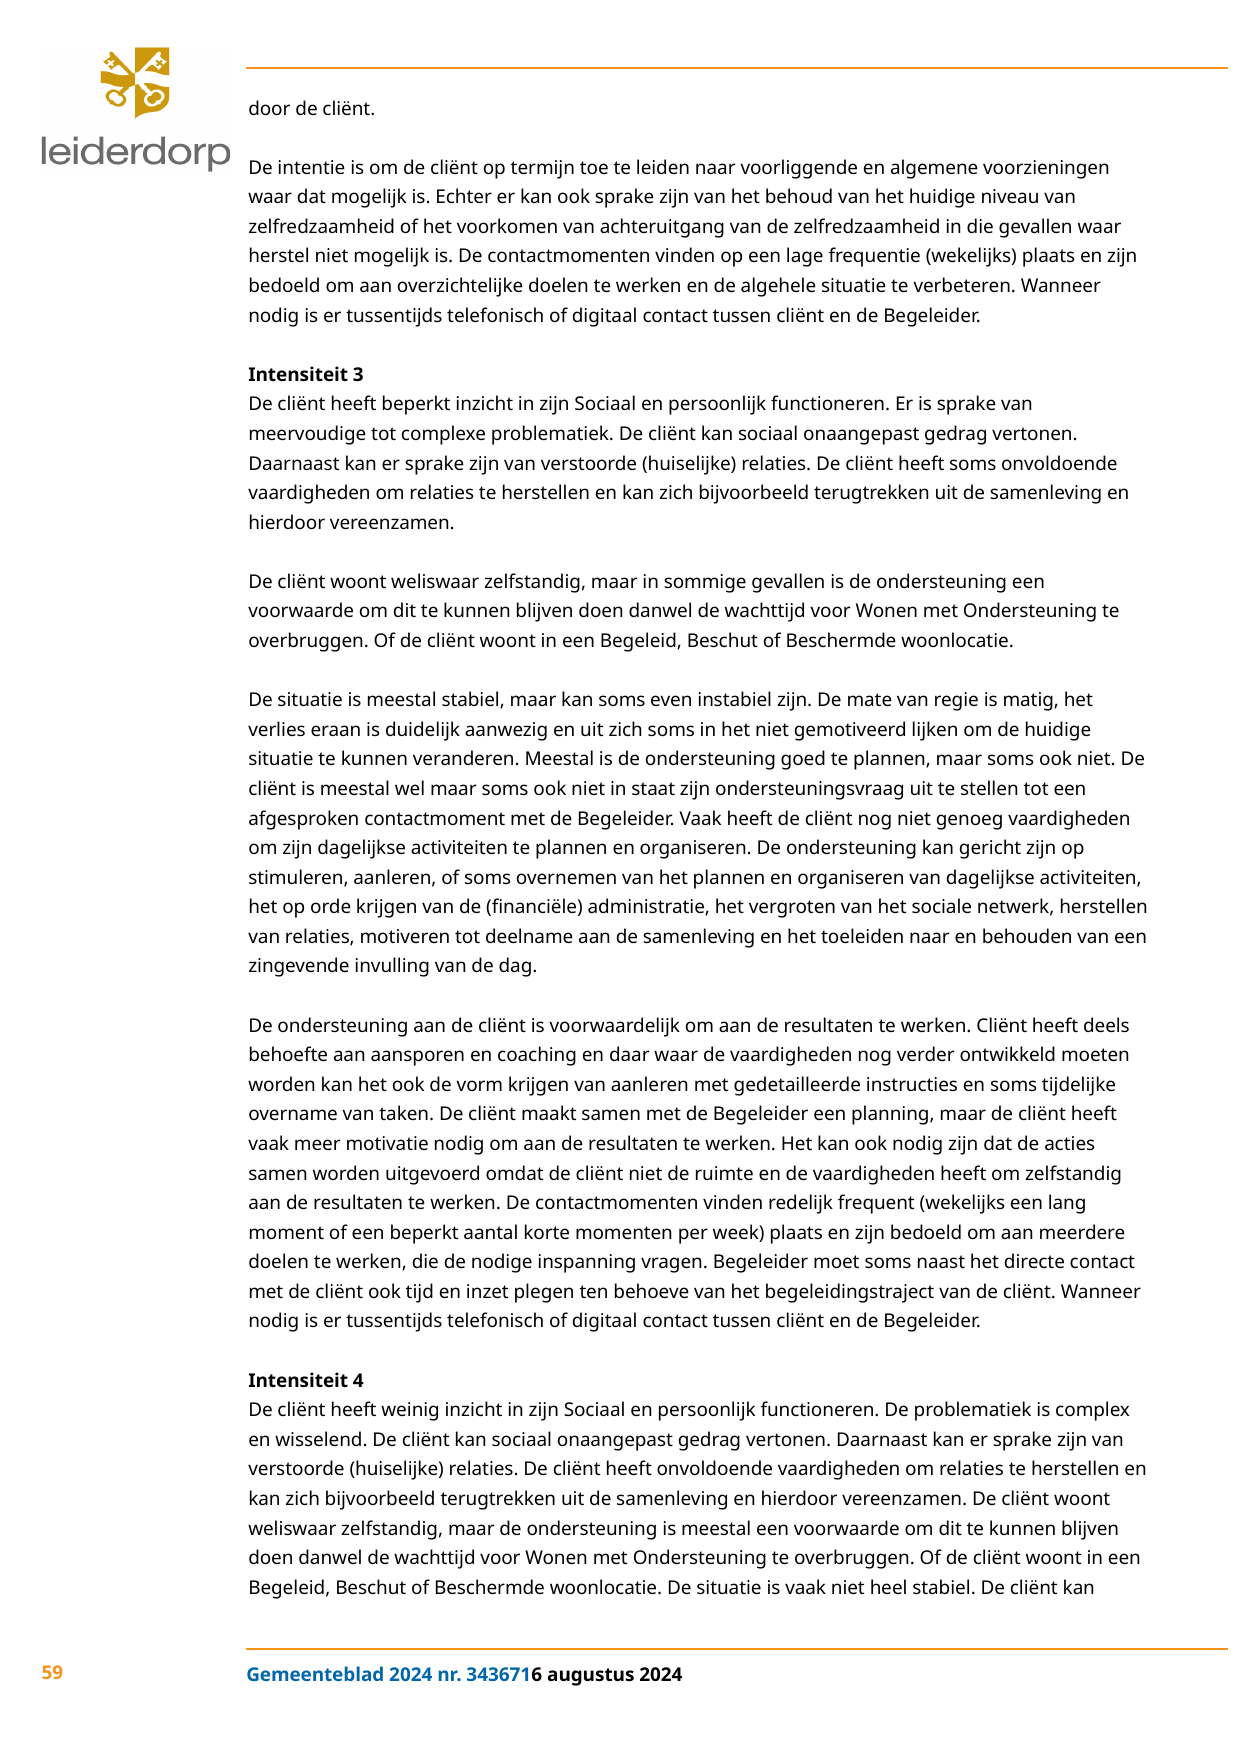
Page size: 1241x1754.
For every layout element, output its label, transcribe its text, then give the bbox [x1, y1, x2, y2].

table_cell door de cliënt. De intentie is om de cliënt op termijn toe te leiden naar voorliggende en algemene voorzieningen waar dat mogelijk is. Echter er kan ook sprake zijn van het behoud van het huidige niveau van zelfredzaamheid of het voorkomen van achteruitgang van de zelfredzaamheid in die gevallen waar herstel niet mogelijk is. De contactmomenten vinden op een lage frequentie (wekelijks) plaats en zijn bedoeld om aan overzichtelijke doelen te werken en de algehele situatie te verbeteren. Wanneer nodig is er tussentijds telefonisch of digitaal contact tussen cliënt en de Begeleider. Intensiteit 3 De cliënt heeft beperkt inzicht in zijn Sociaal en persoonlijk functioneren. Er is sprake van meervoudige tot complexe problematiek. De cliënt kan sociaal onaangepast gedrag vertonen. Daarnaast kan er sprake zijn van verstoorde (huiselijke) relaties. De cliënt heeft soms onvoldoende vaardigheden om relaties te herstellen en kan zich bijvoorbeeld terugtrekken uit de samenleving en hierdoor vereenzamen. De cliënt woont weliswaar zelfstandig, maar in sommige gevallen is de ondersteuning een voorwaarde om dit te kunnen blijven doen danwel de wachttijd voor Wonen met Ondersteuning te overbruggen. Of de cliënt woont in een Begeleid, Beschut of Beschermde woonlocatie. De situatie is meestal stabiel, maar kan soms even instabiel zijn. De mate van regie is matig, het verlies eraan is duidelijk aanwezig en uit zich soms in het niet gemotiveerd lijken om de huidige situatie te kunnen veranderen. Meestal is de ondersteuning goed te plannen, maar soms ook niet. De cliënt is meestal wel maar soms ook niet in staat zijn ondersteuningsvraag uit te stellen tot een afgesproken contactmoment met de Begeleider. Vaak heeft de cliënt nog niet genoeg vaardigheden om zijn dagelijkse activiteiten te plannen en organiseren. De ondersteuning kan gericht zijn op stimuleren, aanleren, of soms overnemen van het plannen en organiseren van dagelijkse activiteiten, het op orde krijgen van de (financiële) administratie, het vergroten van het sociale netwerk, herstellen van relaties, motiveren tot deelname aan de samenleving en het toeleiden naar en behouden van een zingevende invulling van de dag. De ondersteuning aan de cliënt is voorwaardelijk om aan de resultaten te werken. Cliënt heeft deels behoefte aan aansporen en coaching en daar waar de vaardigheden nog verder ontwikkeld moeten worden kan het ook de vorm krijgen van aanleren met gedetailleerde instructies en soms tijdelijke overname van taken. De cliënt maakt samen met de Begeleider een planning, maar de cliënt heeft vaak meer motivatie nodig om aan de resultaten te werken. Het kan ook nodig zijn dat de acties samen worden uitgevoerd omdat de cliënt niet de ruimte en de vaardigheden heeft om zelfstandig aan de resultaten te werken. De contactmomenten vinden redelijk frequent (wekelijks een lang moment of een beperkt aantal korte momenten per week) plaats en zijn bedoeld om aan meerdere doelen te werken, die de nodige inspanning vragen. Begeleider moet soms naast het directe contact met de cliënt ook tijd en inzet plegen ten behoeve van het begeleidingstraject van de cliënt. Wanneer nodig is er tussentijds telefonisch of digitaal contact tussen cliënt en de Begeleider. Intensiteit 4 De cliënt heeft weinig inzicht in zijn Sociaal en persoonlijk functioneren. De problematiek is complex en wisselend. De cliënt kan sociaal onaangepast gedrag vertonen. Daarnaast kan er sprake zijn van verstoorde (huiselijke) relaties. De cliënt heeft onvoldoende vaardigheden om relaties te herstellen en kan zich bijvoorbeeld terugtrekken uit de samenleving en hierdoor vereenzamen. De cliënt woont weliswaar zelfstandig, maar de ondersteuning is meestal een voorwaarde om dit te kunnen blijven doen danwel de wachttijd voor Wonen met Ondersteuning te overbruggen. Of de cliënt woont in een Begeleid, Beschut of Beschermde woonlocatie. De situatie is vaak niet heel stabiel. De cliënt kan [248, 95, 1152, 1600]
picture [41, 47, 231, 172]
